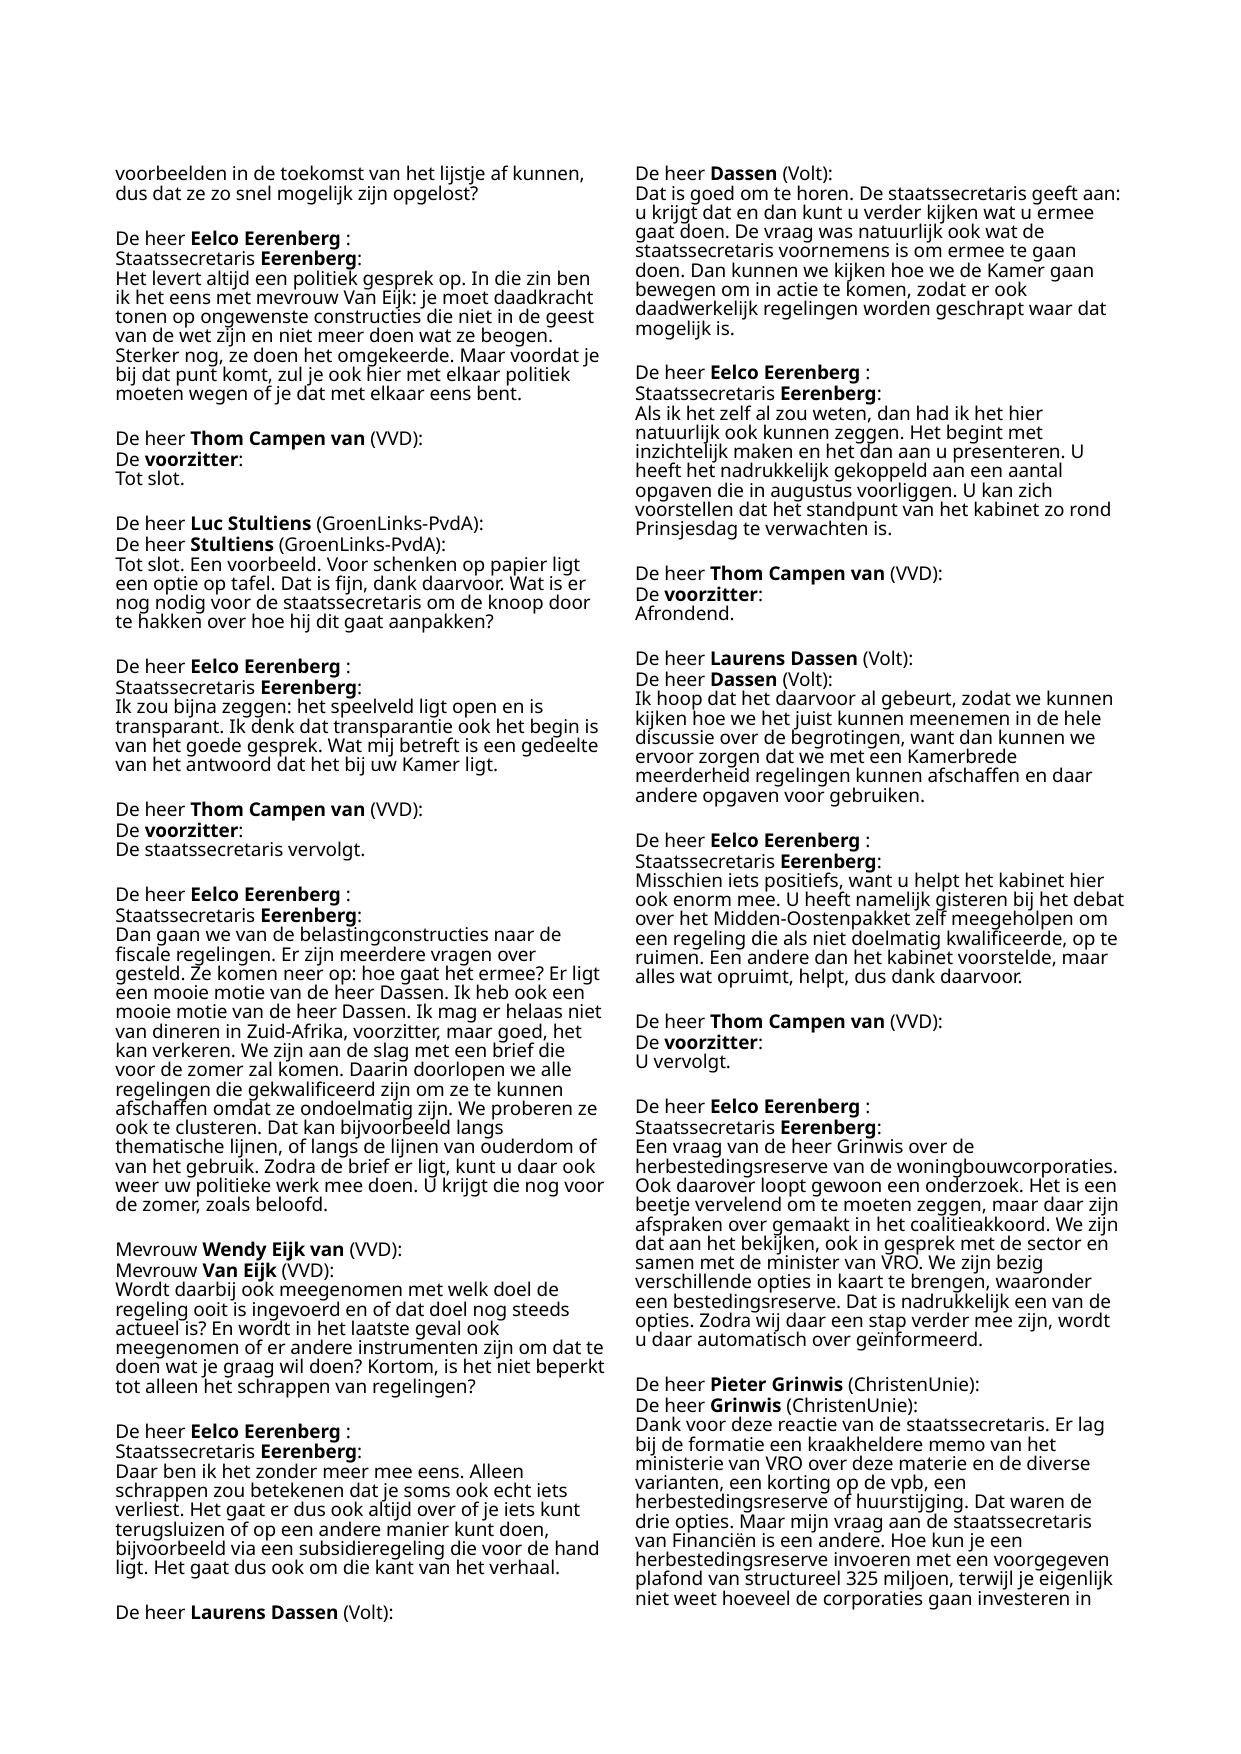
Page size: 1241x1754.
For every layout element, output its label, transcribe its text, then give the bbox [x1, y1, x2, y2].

text De heer Thom Campen van (VVD): [635, 1008, 1125, 1034]
text De heer Thom Campen van (VVD): [115, 425, 605, 451]
text De voorzitter: [115, 451, 605, 470]
text De staatssecretaris vervolgt. [115, 841, 605, 861]
text Het levert altijd een politiek gesprek op. In die zin ben ik het eens met mevrouw Van Eijk: je moet daadkracht tonen op ongewenste constructies die niet in de geest van de wet zijn en niet meer doen wat ze beogen. Sterker nog, ze doen het omgekeerde. Maar voordat je bij dat punt komt, zul je ook hier met elkaar politiek moeten wegen of je dat met elkaar eens bent. [115, 270, 605, 404]
text De heer Eelco Eerenberg : [115, 881, 605, 907]
text De heer Grinwis (ChristenUnie): [635, 1397, 1125, 1416]
text De heer Eelco Eerenberg : [115, 653, 605, 679]
text Dan gaan we van de belastingconstructies naar de fiscale regelingen. Er zijn meerdere vragen over gesteld. Ze komen neer op: hoe gaat het ermee? Er ligt een mooie motie van de heer Dassen. Ik heb ook een mooie motie van de heer Dassen. Ik mag er helaas niet van dineren in Zuid-Afrika, voorzitter, maar goed, het kan verkeren. We zijn aan de slag met een brief die voor de zomer zal komen. Daarin doorlopen we alle regelingen die gekwalificeerd zijn om ze te kunnen afschaffen omdat ze ondoelmatig zijn. We proberen ze ook te clusteren. Dat kan bijvoorbeeld langs thematische lijnen, of langs de lijnen van ouderdom of van het gebruik. Zodra de brief er ligt, kunt u daar ook weer uw politieke werk mee doen. U krijgt die nog voor de zomer, zoals beloofd. [115, 926, 605, 1216]
text Wordt daarbij ook meegenomen met welk doel de regeling ooit is ingevoerd en of dat doel nog steeds actueel is? En wordt in het laatste geval ook meegenomen of er andere instrumenten zijn om dat te doen wat je graag wil doen? Kortom, is het niet beperkt tot alleen het schrappen van regelingen? [115, 1281, 605, 1397]
text Staatssecretaris Eerenberg: [115, 250, 605, 270]
text Daar ben ik het zonder meer mee eens. Alleen schrappen zou betekenen dat je soms ook echt iets verliest. Het gaat er dus ook altijd over of je iets kunt terugsluizen of op een andere manier kunt doen, bijvoorbeeld via een subsidieregeling die voor de hand ligt. Het gaat dus ook om die kant van het verhaal. [115, 1463, 605, 1578]
text De heer Eelco Eerenberg : [635, 1093, 1125, 1119]
text De heer Eelco Eerenberg : [635, 827, 1125, 853]
text De heer Eelco Eerenberg : [115, 1418, 605, 1443]
text Ik zou bijna zeggen: het speelveld ligt open en is transparant. Ik denk dat transparantie ook het begin is van het goede gesprek. Wat mij betreft is een gedeelte van het antwoord dat het bij uw Kamer ligt. [115, 698, 605, 776]
text Staatssecretaris Eerenberg: [115, 679, 605, 698]
text Staatssecretaris Eerenberg: [635, 853, 1125, 872]
text De heer Stultiens (GroenLinks-PvdA): [115, 536, 605, 556]
text De heer Laurens Dassen (Volt): [635, 645, 1125, 671]
text Misschien iets positiefs, want u helpt het kabinet hier ook enorm mee. U heeft namelijk gisteren bij het debat over het Midden-Oostenpakket zelf meegeholpen om een regeling die als niet doelmatig kwalificeerde, op te ruimen. Een andere dan het kabinet voorstelde, maar alles wat opruimt, helpt, dus dank daarvoor. [635, 872, 1125, 987]
text De heer Thom Campen van (VVD): [635, 560, 1125, 586]
text Afrondend. [635, 605, 1125, 624]
text De heer Laurens Dassen (Volt): [115, 1599, 605, 1625]
text voorbeelden in de toekomst van het lijstje af kunnen, dus dat ze zo snel mogelijk zijn opgelost? [115, 165, 605, 204]
text Staatssecretaris Eerenberg: [635, 1119, 1125, 1138]
text U vervolgt. [635, 1053, 1125, 1073]
text De heer Dassen (Volt): [635, 165, 1125, 184]
text Tot slot. Een voorbeeld. Voor schenken op papier ligt een optie op tafel. Dat is fijn, dank daarvoor. Wat is er nog nodig voor de staatssecretaris om de knoop door te hakken over hoe hij dit gaat aanpakken? [115, 556, 605, 633]
text Staatssecretaris Eerenberg: [635, 385, 1125, 404]
text De heer Luc Stultiens (GroenLinks-PvdA): [115, 511, 605, 536]
text De heer Eelco Eerenberg : [635, 359, 1125, 385]
text Als ik het zelf al zou weten, dan had ik het hier natuurlijk ook kunnen zeggen. Het begint met inzichtelijk maken en het dan aan u presenteren. U heeft het nadrukkelijk gekoppeld aan een aantal opgaven die in augustus voorliggen. U kan zich voorstellen dat het standpunt van het kabinet zo rond Prinsjesdag te verwachten is. [635, 404, 1125, 539]
text De voorzitter: [635, 586, 1125, 605]
text Mevrouw Wendy Eijk van (VVD): [115, 1236, 605, 1262]
text Een vraag van de heer Grinwis over de herbestedingsreserve van de woningbouwcorporaties. Ook daarover loopt gewoon een onderzoek. Het is een beetje vervelend om te moeten zeggen, maar daar zijn afspraken over gemaakt in het coalitieakkoord. We zijn dat aan het bekijken, ook in gesprek met de sector en samen met de minister van VRO. We zijn bezig verschillende opties in kaart te brengen, waaronder een bestedingsreserve. Dat is nadrukkelijk een van de opties. Zodra wij daar een stap verder mee zijn, wordt u daar automatisch over geïnformeerd. [635, 1138, 1125, 1350]
text Staatssecretaris Eerenberg: [115, 907, 605, 926]
text Dat is goed om te horen. De staatssecretaris geeft aan: u krijgt dat en dan kunt u verder kijken wat u ermee gaat doen. De vraag was natuurlijk ook wat de staatssecretaris voornemens is om ermee te gaan doen. Dan kunnen we kijken hoe we de Kamer gaan bewegen om in actie te komen, zodat er ook daadwerkelijk regelingen worden geschrapt waar dat mogelijk is. [635, 184, 1125, 339]
text De heer Pieter Grinwis (ChristenUnie): [635, 1371, 1125, 1397]
text De heer Eelco Eerenberg : [115, 225, 605, 250]
text De voorzitter: [635, 1034, 1125, 1053]
text Dank voor deze reactie van de staatssecretaris. Er lag bij de formatie een kraakheldere memo van het ministerie van VRO over deze materie en de diverse varianten, een korting op de vpb, een herbestedingsreserve of huurstijging. Dat waren de drie opties. Maar mijn vraag aan de staatssecretaris van Financiën is een andere. Hoe kun je een herbestedingsreserve invoeren met een voorgegeven plafond van structureel 325 miljoen, terwijl je eigenlijk niet weet hoeveel de corporaties gaan investeren in [635, 1416, 1125, 1609]
text Ik hoop dat het daarvoor al gebeurt, zodat we kunnen kijken hoe we het juist kunnen meenemen in de hele discussie over de begrotingen, want dan kunnen we ervoor zorgen dat we met een Kamerbrede meerderheid regelingen kunnen afschaffen en daar andere opgaven voor gebruiken. [635, 690, 1125, 806]
text Tot slot. [115, 470, 605, 490]
text De heer Dassen (Volt): [635, 671, 1125, 690]
text De heer Thom Campen van (VVD): [115, 796, 605, 822]
text Staatssecretaris Eerenberg: [115, 1443, 605, 1463]
text Mevrouw Van Eijk (VVD): [115, 1262, 605, 1281]
text De voorzitter: [115, 822, 605, 841]
